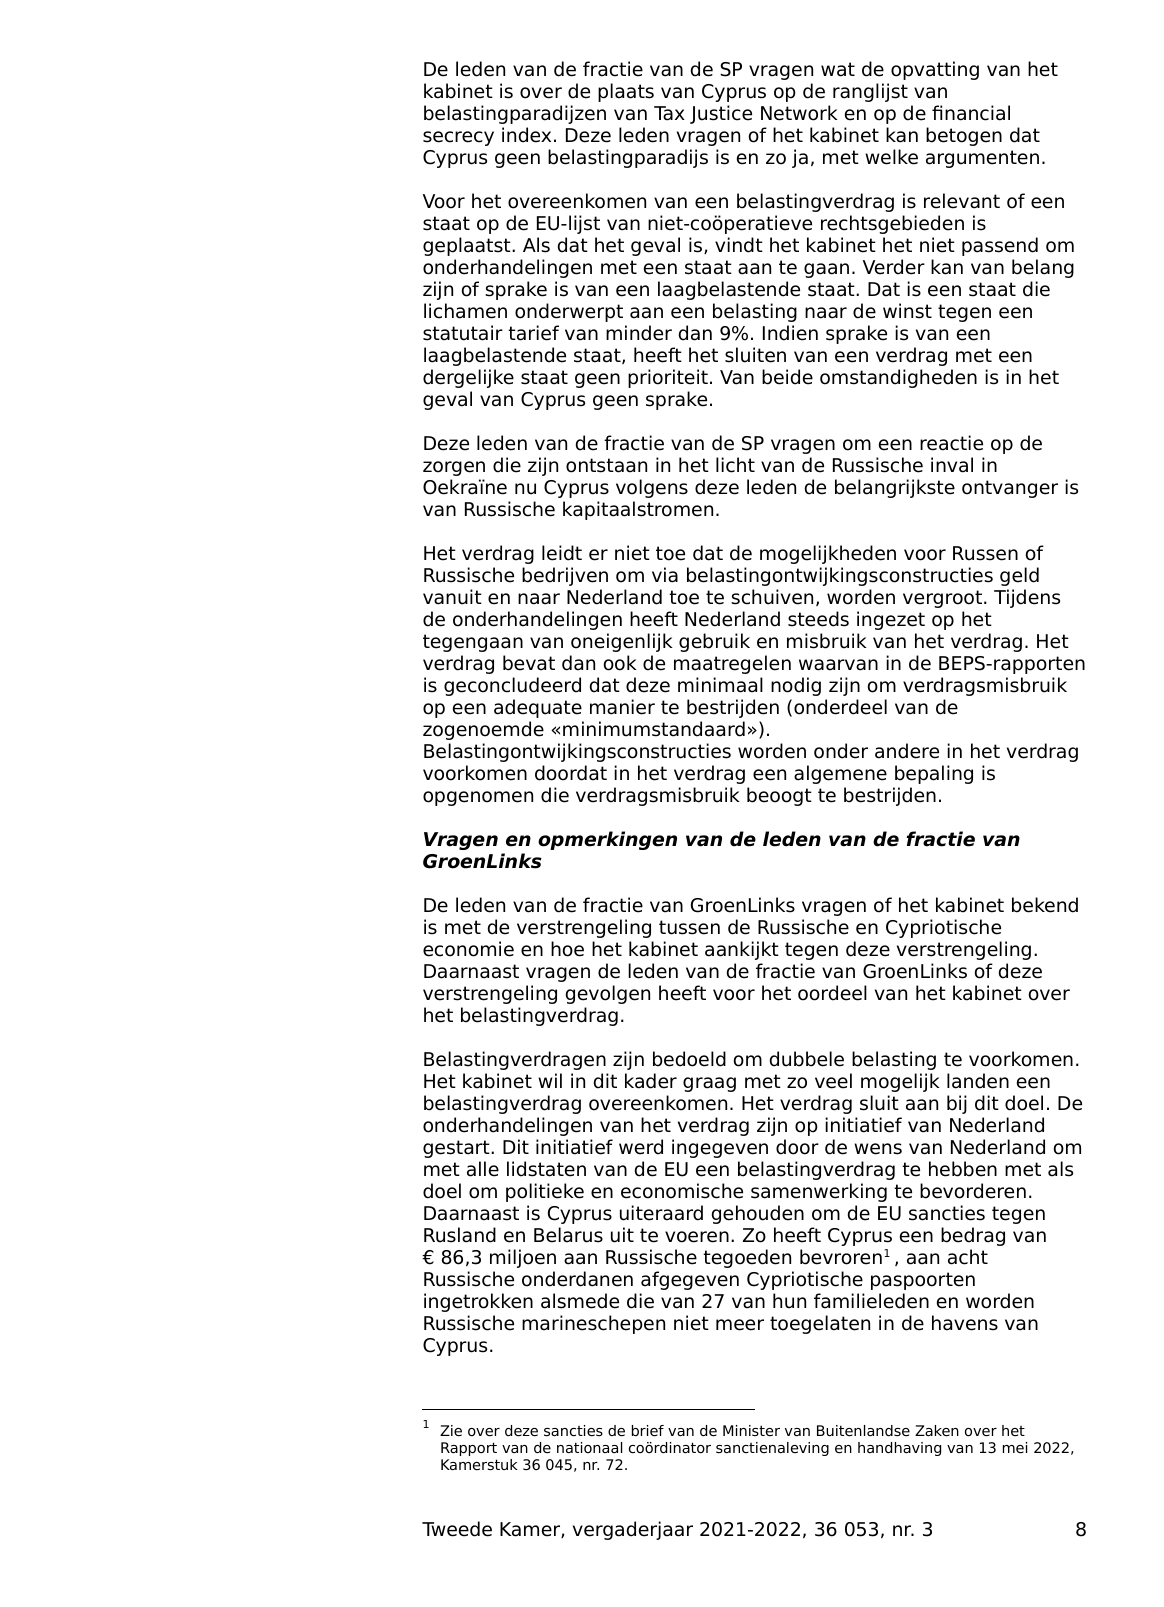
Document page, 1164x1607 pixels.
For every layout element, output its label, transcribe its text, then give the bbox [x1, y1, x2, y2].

text Het verdrag leidt er niet toe dat de mogelijkheden voor Russen of Russische bedrijven om via belastingontwijkingsconstructies geld vanuit en naar Nederland toe te schuiven, worden vergroot. Tijdens de onderhandelingen heeft Nederland steeds ingezet op het tegengaan van oneigenlijk gebruik en misbruik van het verdrag. Het verdrag bevat dan ook de maatregelen waarvan in de BEPS-rapporten is geconcludeerd dat deze minimaal nodig zijn om verdragsmisbruik op een adequate manier te bestrijden (onderdeel van de zogenoemde «minimumstandaard»). Belastingontwijkingsconstructies worden onder andere in het verdrag voorkomen doordat in het verdrag een algemene bepaling is opgenomen die verdragsmisbruik beoogt te bestrijden. [422, 543, 1087, 807]
text De leden van de fractie van de SP vragen wat de opvatting van het kabinet is over de plaats van Cyprus op de ranglijst van belastingparadijzen van Tax Justice Network en op de financial secrecy index. Deze leden vragen of het kabinet kan betogen dat Cyprus geen belastingparadijs is en zo ja, met welke argumenten. [422, 59, 1087, 169]
text De leden van de fractie van GroenLinks vragen of het kabinet bekend is met de verstrengeling tussen de Russische en Cypriotische economie en hoe het kabinet aankijkt tegen deze verstrengeling. Daarnaast vragen de leden van de fractie van GroenLinks of deze verstrengeling gevolgen heeft voor het oordeel van het kabinet over het belastingverdrag. [422, 895, 1087, 1027]
text Voor het overeenkomen van een belastingverdrag is relevant of een staat op de EU-lijst van niet-coöperatieve rechtsgebieden is geplaatst. Als dat het geval is, vindt het kabinet het niet passend om onderhandelingen met een staat aan te gaan. Verder kan van belang zijn of sprake is van een laagbelastende staat. Dat is een staat die lichamen onderwerpt aan een belasting naar de winst tegen een statutair tarief van minder dan 9%. Indien sprake is van een laagbelastende staat, heeft het sluiten van een verdrag met een dergelijke staat geen prioriteit. Van beide omstandigheden is in het geval van Cyprus geen sprake. [422, 191, 1087, 411]
subtitle Vragen en opmerkingen van de leden van de fractie van GroenLinks [422, 829, 1087, 873]
text Zie over deze sancties de brief van de Minister van Buitenlandse Zaken over het Rapport van de nationaal coördinator sanctienaleving en handhaving van 13 mei 2022, Kamerstuk 36 045, nr. 72. [422, 1418, 1087, 1474]
text Belastingverdragen zijn bedoeld om dubbele belasting te voorkomen. Het kabinet wil in dit kader graag met zo veel mogelijk landen een belastingverdrag overeenkomen. Het verdrag sluit aan bij dit doel. De onderhandelingen van het verdrag zijn op initiatief van Nederland gestart. Dit initiatief werd ingegeven door de wens van Nederland om met alle lidstaten van de EU een belastingverdrag te hebben met als doel om politieke en economische samenwerking te bevorderen. Daarnaast is Cyprus uiteraard gehouden om de EU sancties tegen Rusland en Belarus uit te voeren. Zo heeft Cyprus een bedrag van € 86,3 miljoen aan Russische tegoeden bevroren, aan acht Russische onderdanen afgegeven Cypriotische paspoorten ingetrokken alsmede die van 27 van hun familieleden en worden Russische marineschepen niet meer toegelaten in de havens van Cyprus. [422, 1049, 1087, 1357]
text Deze leden van de fractie van de SP vragen om een reactie op de zorgen die zijn ontstaan in het licht van de Russische inval in Oekraïne nu Cyprus volgens deze leden de belangrijkste ontvanger is van Russische kapitaalstromen. [422, 433, 1087, 521]
